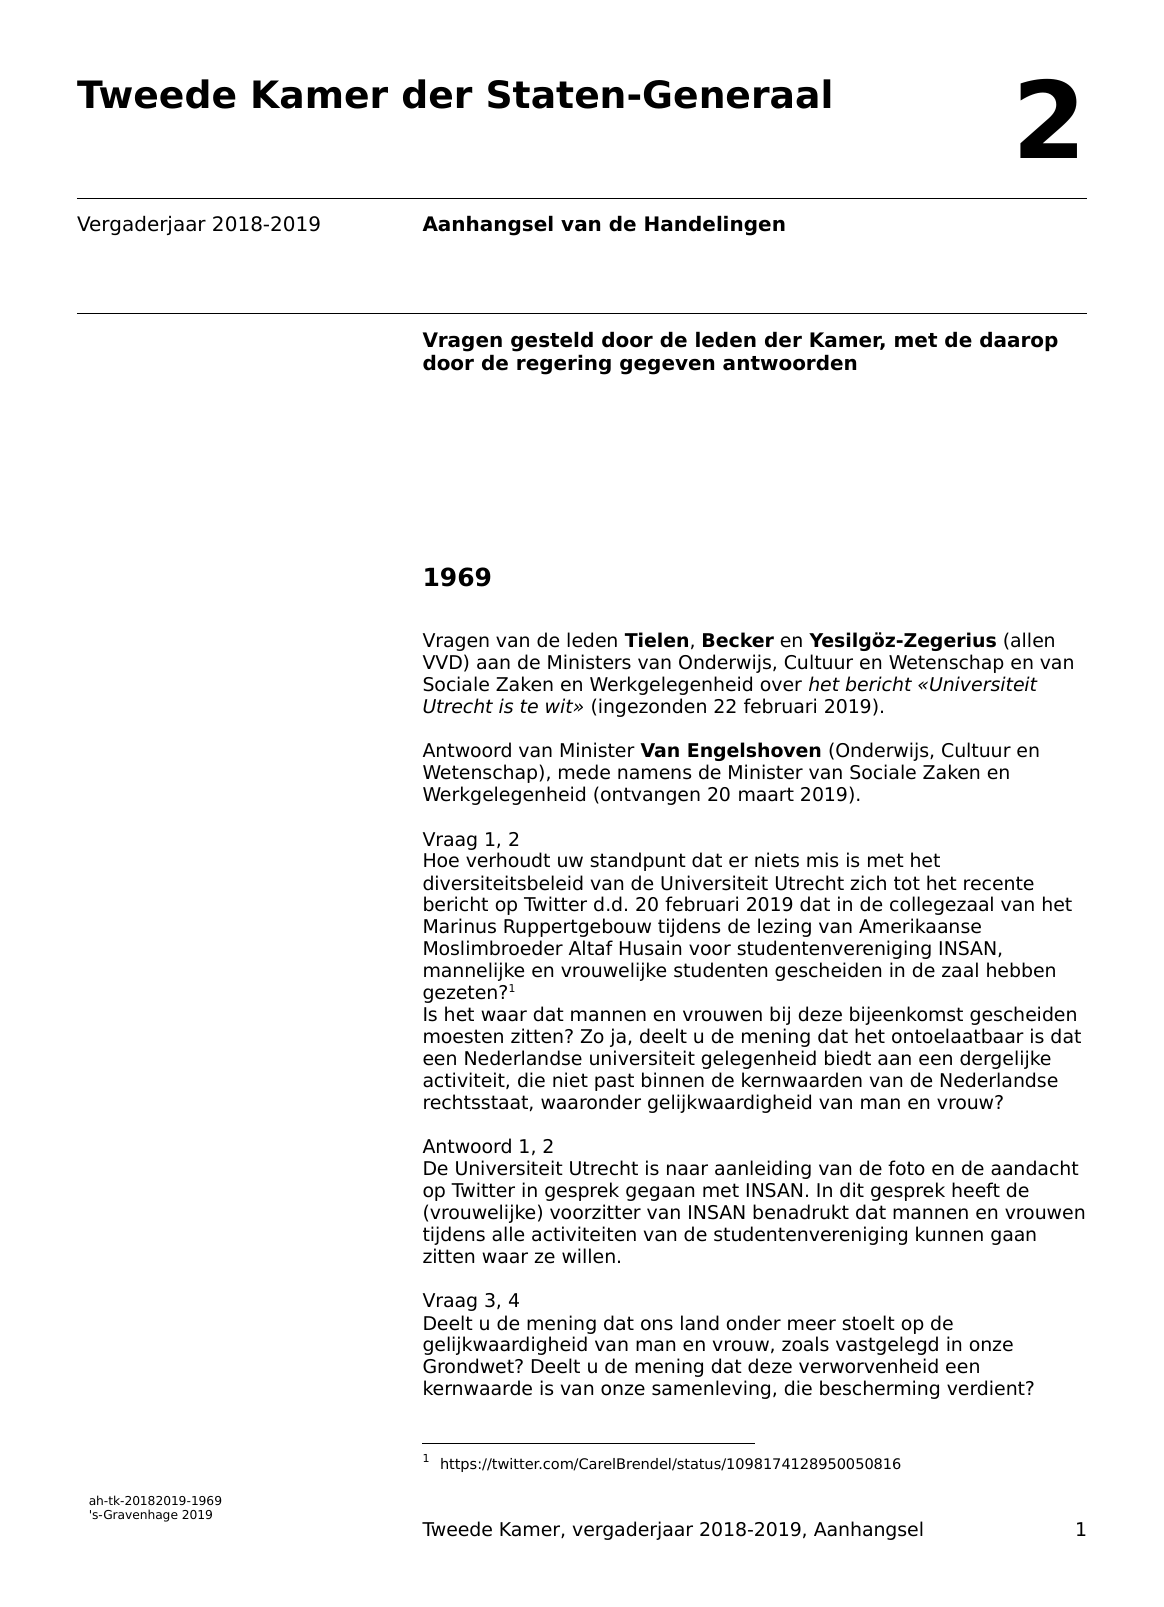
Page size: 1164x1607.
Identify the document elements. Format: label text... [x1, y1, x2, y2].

text 's-Gravenhage 2019 [88, 1508, 323, 1522]
text Antwoord van Minister Van Engelshoven (Onderwijs, Cultuur en Wetenschap), mede namens de Minister van Sociale Zaken en Werkgelegenheid (ontvangen 20 maart 2019). [422, 740, 1087, 806]
text Antwoord 1, 2 [422, 1136, 1087, 1158]
text Vragen van de leden Tielen, Becker en Yesilgöz-Zegerius (allen VVD) aan de Ministers van Onderwijs, Cultuur en Wetenschap en van Sociale Zaken en Werkgelegenheid over het bericht «Universiteit Utrecht is te wit» (ingezonden 22 februari 2019). [422, 630, 1087, 718]
text 1969 [422, 563, 1087, 592]
table_cell Vergaderjaar 2018-2019 [77, 199, 422, 313]
text Hoe verhoudt uw standpunt dat er niets mis is met het diversiteitsbeleid van de Universiteit Utrecht zich tot het recente bericht op Twitter d.d. 20 februari 2019 dat in de collegezaal van het Marinus Ruppertgebouw tijdens de lezing van Amerikaanse Moslimbroeder Altaf Husain voor studentenvereniging INSAN, mannelijke en vrouwelijke studenten gescheiden in de zaal hebben gezeten? [422, 850, 1087, 1004]
table_header Tweede Kamer der Staten-Generaal [77, 59, 886, 198]
text https://twitter.com/CarelBrendel/status/1098174128950050816 [422, 1452, 1087, 1474]
text Vraag 3, 4 [422, 1290, 1087, 1312]
text Vraag 1, 2 [422, 828, 1087, 850]
text De Universiteit Utrecht is naar aanleiding van de foto en de aandacht op Twitter in gesprek gegaan met INSAN. In dit gesprek heeft de (vrouwelijke) voorzitter van INSAN benadrukt dat mannen en vrouwen tijdens alle activiteiten van de studentenvereniging kunnen gaan zitten waar ze willen. [422, 1158, 1087, 1268]
text Is het waar dat mannen en vrouwen bij deze bijeenkomst gescheiden moesten zitten? Zo ja, deelt u de mening dat het ontoelaatbaar is dat een Nederlandse universiteit gelegenheid biedt aan een dergelijke activiteit, die niet past binnen de kernwaarden van de Nederlandse rechtsstaat, waaronder gelijkwaardigheid van man en vrouw? [422, 1004, 1087, 1114]
text ah-tk-20182019-1969 [88, 1494, 323, 1508]
table_header 2 [886, 59, 1087, 198]
table_cell Aanhangsel van de Handelingen [422, 199, 1087, 313]
table_cell [77, 314, 422, 375]
text Deelt u de mening dat ons land onder meer stoelt op de gelijkwaardigheid van man en vrouw, zoals vastgelegd in onze Grondwet? Deelt u de mening dat deze verworvenheid een kernwaarde is van onze samenleving, die bescherming verdient? [422, 1312, 1087, 1400]
table_cell Vragen gesteld door de leden der Kamer, met de daarop door de regering gegeven antwoorden [422, 314, 1087, 375]
